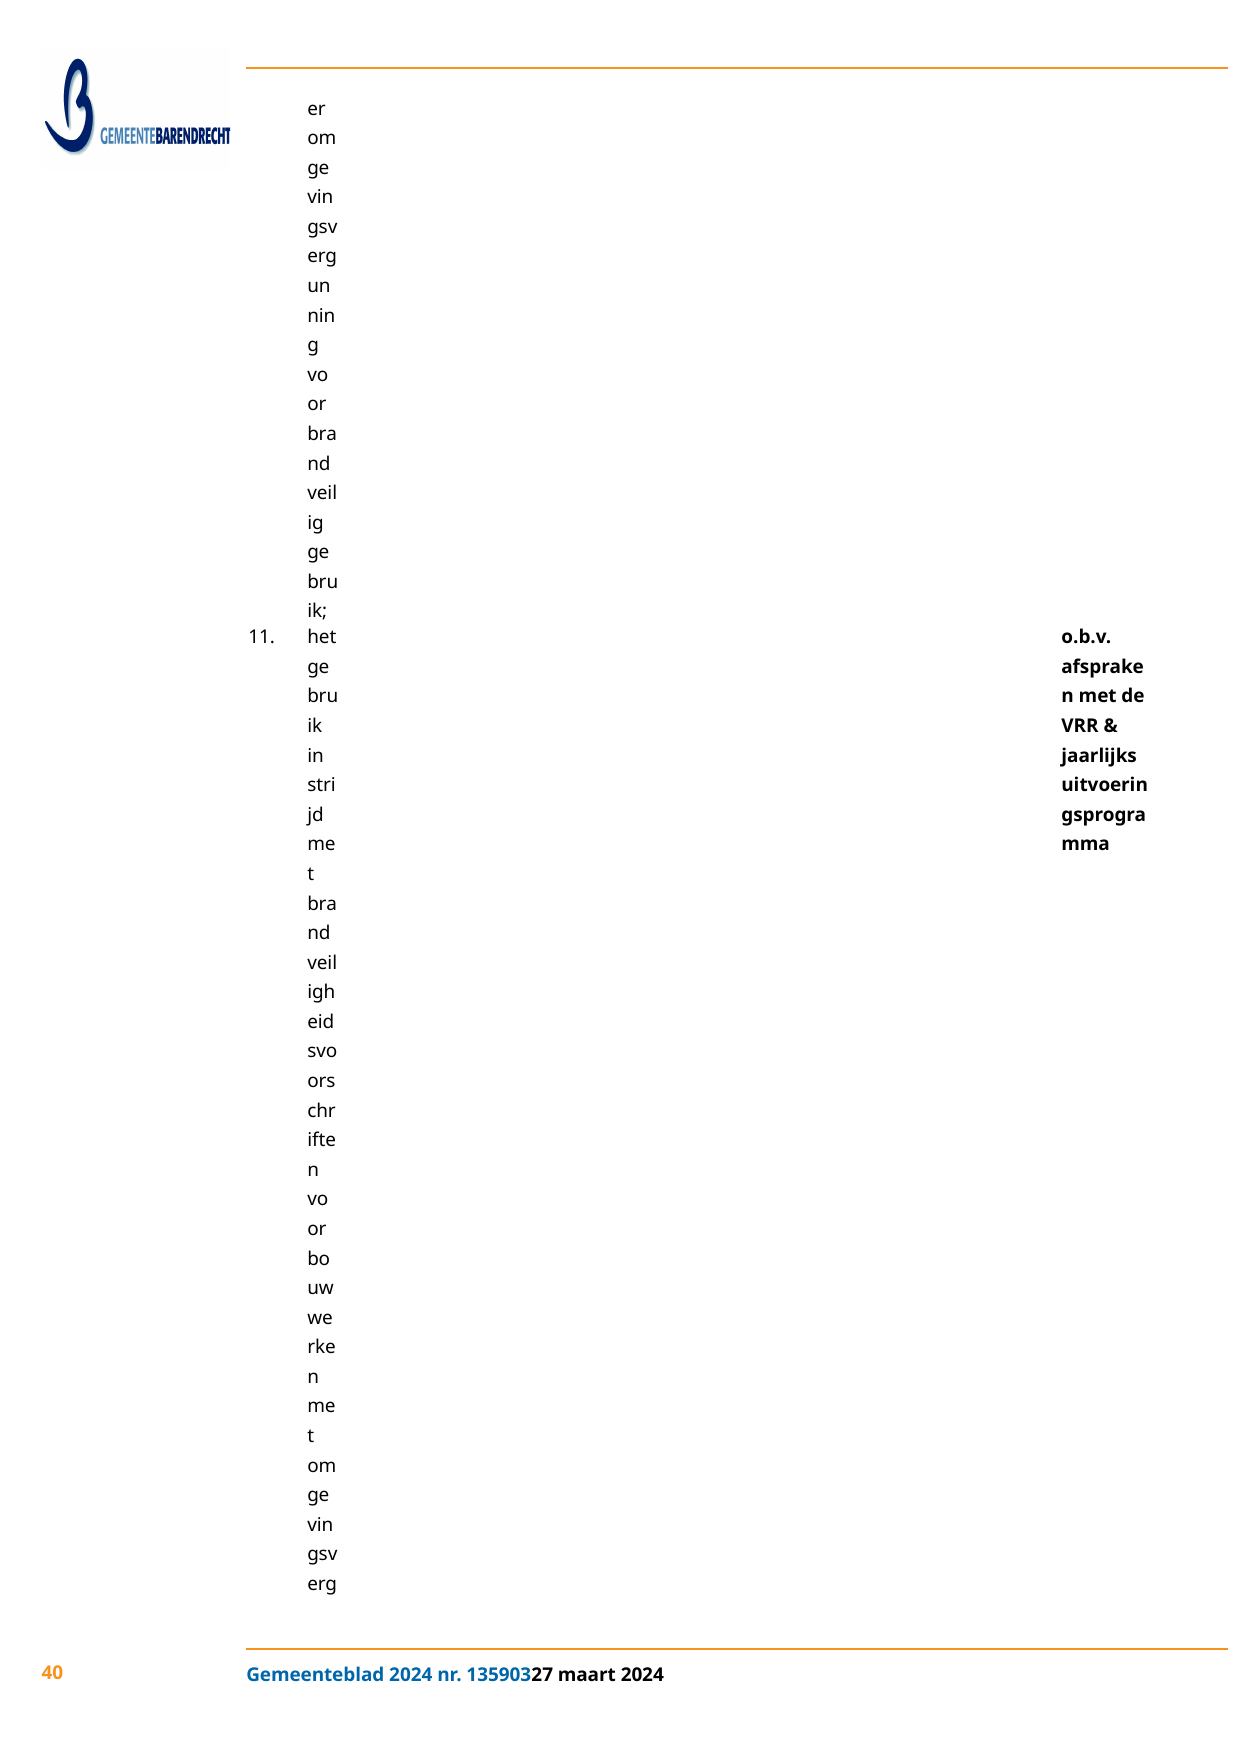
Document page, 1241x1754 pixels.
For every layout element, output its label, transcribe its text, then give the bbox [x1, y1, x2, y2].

table_cell [1061, 95, 1152, 623]
table_cell [971, 624, 1061, 1596]
table_cell [609, 95, 700, 623]
table_cell [881, 95, 971, 623]
table_cell [700, 624, 790, 1596]
table_cell [790, 95, 881, 623]
table_cell [519, 95, 609, 623]
table_cell het gebruik in strijd met brandveiligheidsvoorschriften voor bouwwerken met omgevingsverg [248, 624, 338, 1596]
table_cell [338, 95, 429, 623]
table_cell [338, 624, 429, 1596]
table_cell [881, 624, 971, 1596]
table_cell [429, 624, 519, 1596]
table_cell [429, 95, 519, 623]
table_cell er omgevingsvergunning voor brandveilig gebruik; [248, 95, 338, 623]
table_cell [700, 95, 790, 623]
table_cell [609, 624, 700, 1596]
table_cell o.b.v. afspraken met de VRR & jaarlijks uitvoeringsprogramma [1061, 624, 1152, 1596]
table_cell [971, 95, 1061, 623]
picture [41, 47, 231, 172]
table_cell [519, 624, 609, 1596]
table_cell [790, 624, 881, 1596]
